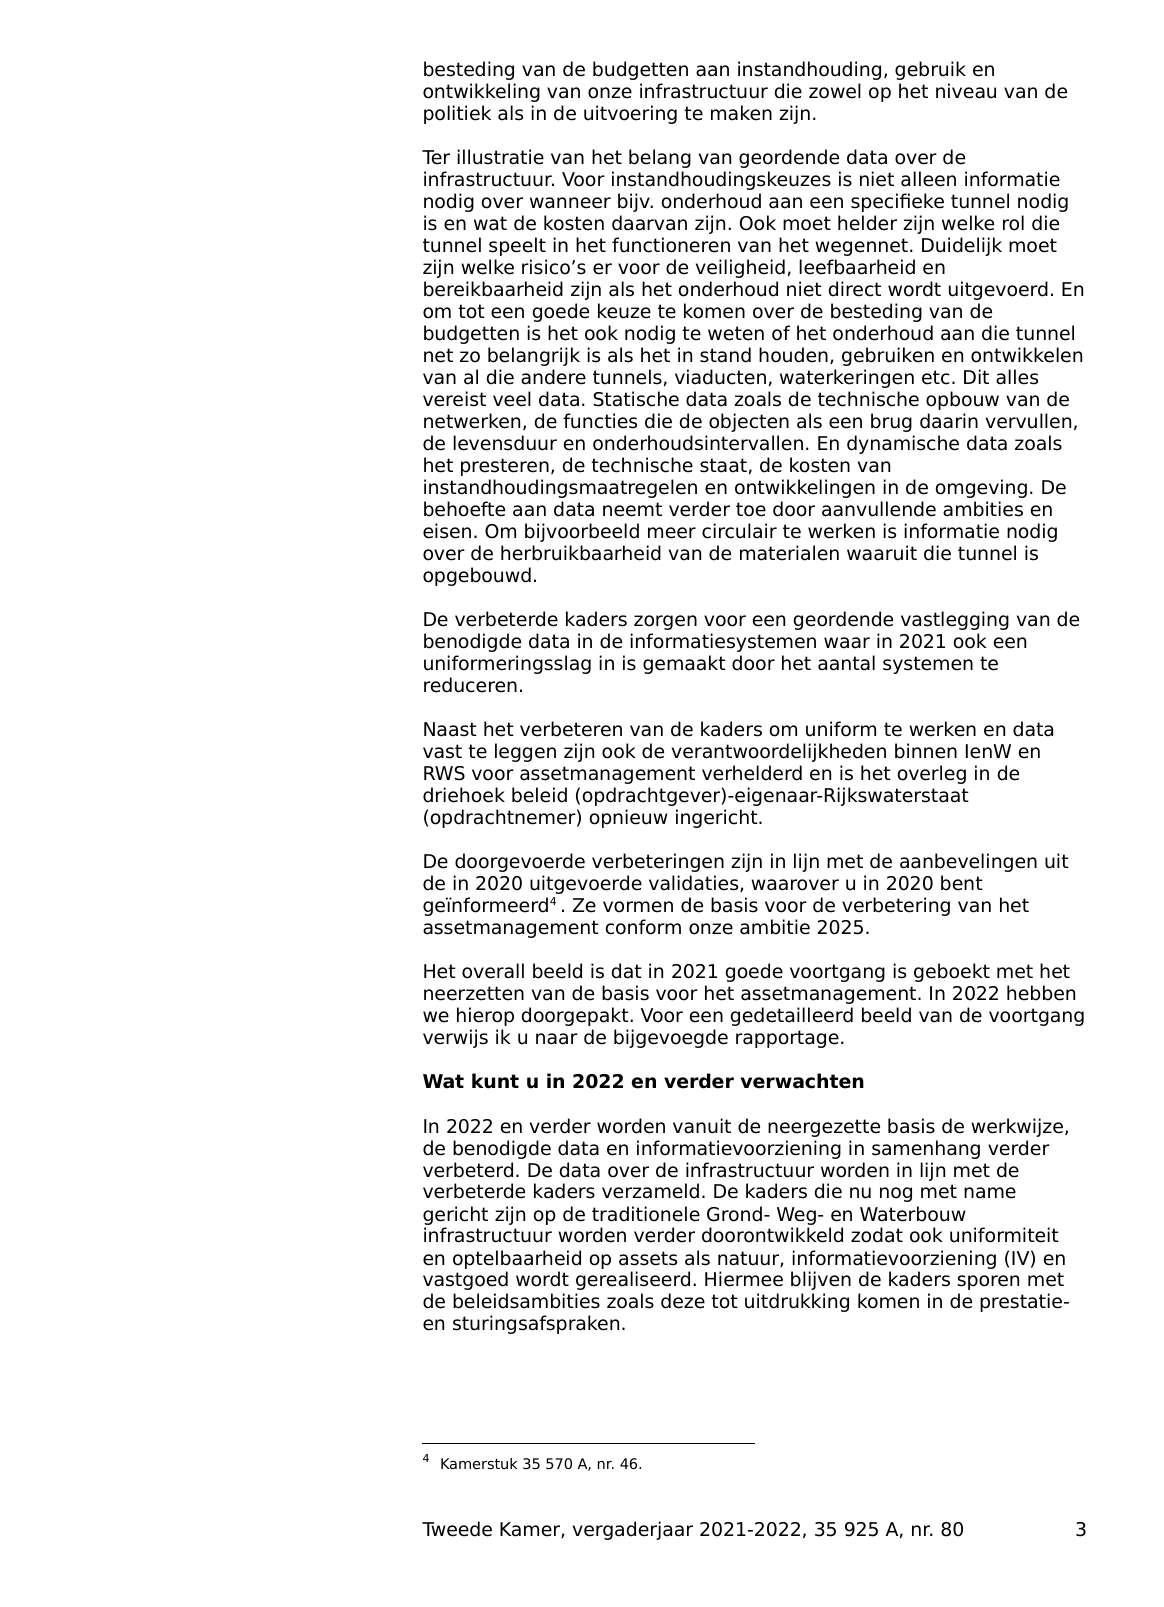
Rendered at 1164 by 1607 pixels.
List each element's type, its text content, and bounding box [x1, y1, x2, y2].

text besteding van de budgetten aan instandhouding, gebruik en ontwikkeling van onze infrastructuur die zowel op het niveau van de politiek als in de uitvoering te maken zijn. [422, 59, 1087, 125]
subtitle Wat kunt u in 2022 en verder verwachten [422, 1071, 1087, 1093]
text Ter illustratie van het belang van geordende data over de infrastructuur. Voor instandhoudingskeuzes is niet alleen informatie nodig over wanneer bijv. onderhoud aan een specifieke tunnel nodig is en wat de kosten daarvan zijn. Ook moet helder zijn welke rol die tunnel speelt in het functioneren van het wegennet. Duidelijk moet zijn welke risico’s er voor de veiligheid, leefbaarheid en bereikbaarheid zijn als het onderhoud niet direct wordt uitgevoerd. En om tot een goede keuze te komen over de besteding van de budgetten is het ook nodig te weten of het onderhoud aan die tunnel net zo belangrijk is als het in stand houden, gebruiken en ontwikkelen van al die andere tunnels, viaducten, waterkeringen etc. Dit alles vereist veel data. Statische data zoals de technische opbouw van de netwerken, de functies die de objecten als een brug daarin vervullen, de levensduur en onderhoudsintervallen. En dynamische data zoals het presteren, de technische staat, de kosten van instandhoudingsmaatregelen en ontwikkelingen in de omgeving. De behoefte aan data neemt verder toe door aanvullende ambities en eisen. Om bijvoorbeeld meer circulair te werken is informatie nodig over de herbruikbaarheid van de materialen waaruit die tunnel is opgebouwd. [422, 147, 1087, 587]
text De doorgevoerde verbeteringen zijn in lijn met de aanbevelingen uit de in 2020 uitgevoerde validaties, waarover u in 2020 bent geïnformeerd. Ze vormen de basis voor de verbetering van het assetmanagement conform onze ambitie 2025. [422, 851, 1087, 939]
text Naast het verbeteren van de kaders om uniform te werken en data vast te leggen zijn ook de verantwoordelijkheden binnen IenW en RWS voor assetmanagement verhelderd en is het overleg in de driehoek beleid (opdrachtgever)-eigenaar-Rijkswaterstaat (opdrachtnemer) opnieuw ingericht. [422, 719, 1087, 829]
text Het overall beeld is dat in 2021 goede voortgang is geboekt met het neerzetten van de basis voor het assetmanagement. In 2022 hebben we hierop doorgepakt. Voor een gedetailleerd beeld van de voortgang verwijs ik u naar de bijgevoegde rapportage. [422, 961, 1087, 1049]
text In 2022 en verder worden vanuit de neergezette basis de werkwijze, de benodigde data en informatievoorziening in samenhang verder verbeterd. De data over de infrastructuur worden in lijn met de verbeterde kaders verzameld. De kaders die nu nog met name gericht zijn op de traditionele Grond- Weg- en Waterbouw infrastructuur worden verder doorontwikkeld zodat ook uniformiteit en optelbaarheid op assets als natuur, informatievoorziening (IV) en vastgoed wordt gerealiseerd. Hiermee blijven de kaders sporen met de beleidsambities zoals deze tot uitdrukking komen in de prestatie- en sturingsafspraken. [422, 1116, 1087, 1335]
text Kamerstuk 35 570 A, nr. 46. [422, 1452, 1087, 1474]
text De verbeterde kaders zorgen voor een geordende vastlegging van de benodigde data in de informatiesystemen waar in 2021 ook een uniformeringsslag in is gemaakt door het aantal systemen te reduceren. [422, 609, 1087, 697]
